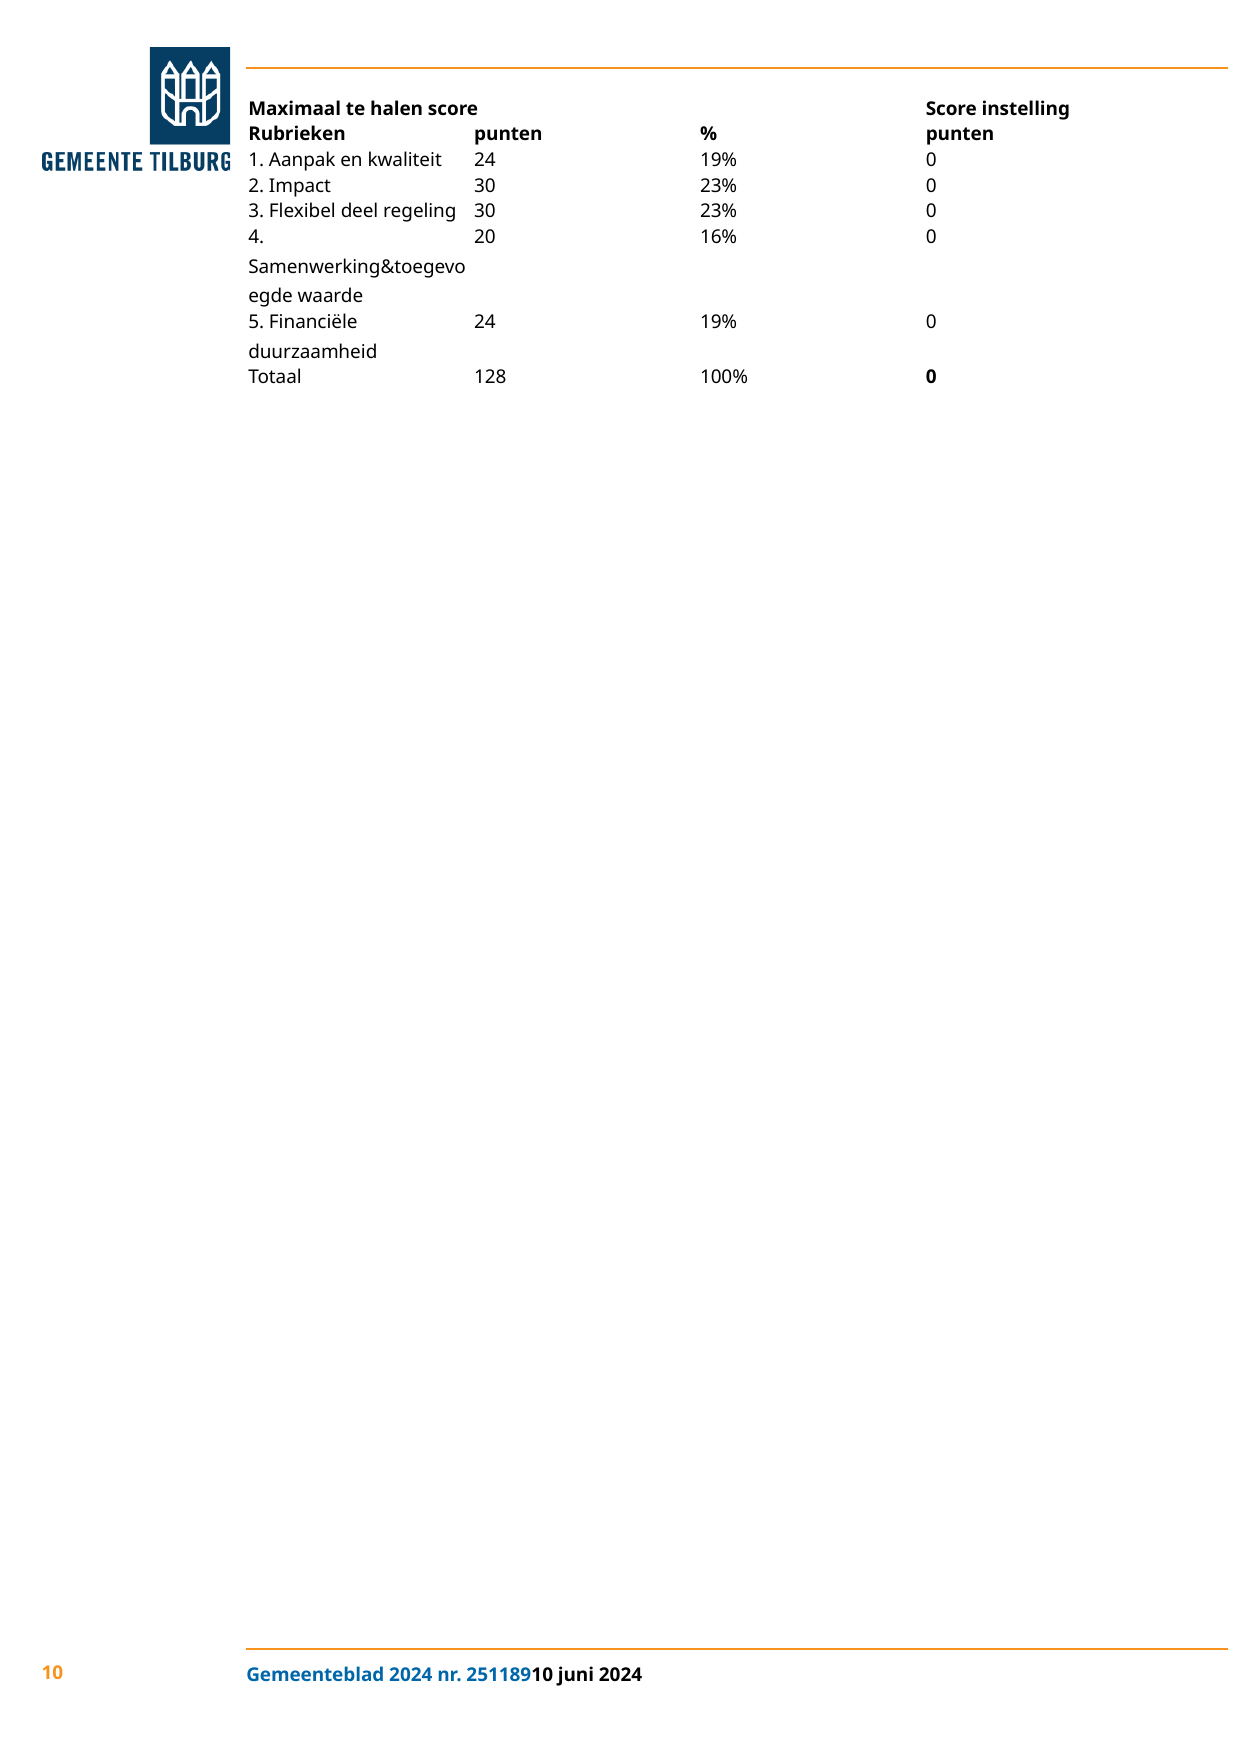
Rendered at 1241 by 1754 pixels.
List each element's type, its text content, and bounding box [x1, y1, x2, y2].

table_cell 0 [926, 198, 1152, 223]
table_cell 1. Aanpak en kwaliteit [248, 146, 474, 172]
table_cell Totaal [248, 364, 474, 389]
table_cell punten [926, 121, 1152, 146]
table_cell 24 [474, 308, 700, 364]
table_cell 0 [926, 364, 1152, 389]
table_cell punten [474, 121, 700, 146]
table_cell 3. Flexibel deel regeling [248, 198, 474, 223]
table_cell 0 [926, 172, 1152, 198]
table_cell % [700, 121, 926, 146]
table_cell 19% [700, 308, 926, 364]
table_cell 20 [474, 224, 700, 308]
table_cell 100% [700, 364, 926, 389]
table_cell 0 [926, 146, 1152, 172]
table_cell 2. Impact [248, 172, 474, 198]
table_cell Rubrieken [248, 121, 474, 146]
table_cell 24 [474, 146, 700, 172]
table_cell 30 [474, 198, 700, 223]
picture [41, 47, 231, 172]
table_cell 23% [700, 172, 926, 198]
table_cell 30 [474, 172, 700, 198]
table_header Score instelling [926, 95, 1152, 121]
table_cell 4. Samenwerking&toegevoegde waarde [248, 224, 474, 308]
table_cell 16% [700, 224, 926, 308]
table_cell 0 [926, 224, 1152, 308]
table_cell 19% [700, 146, 926, 172]
table_cell 128 [474, 364, 700, 389]
table_cell 5. Financiële duurzaamheid [248, 308, 474, 364]
table_header Maximaal te halen score [248, 95, 926, 121]
table_cell 0 [926, 308, 1152, 364]
table_cell 23% [700, 198, 926, 223]
